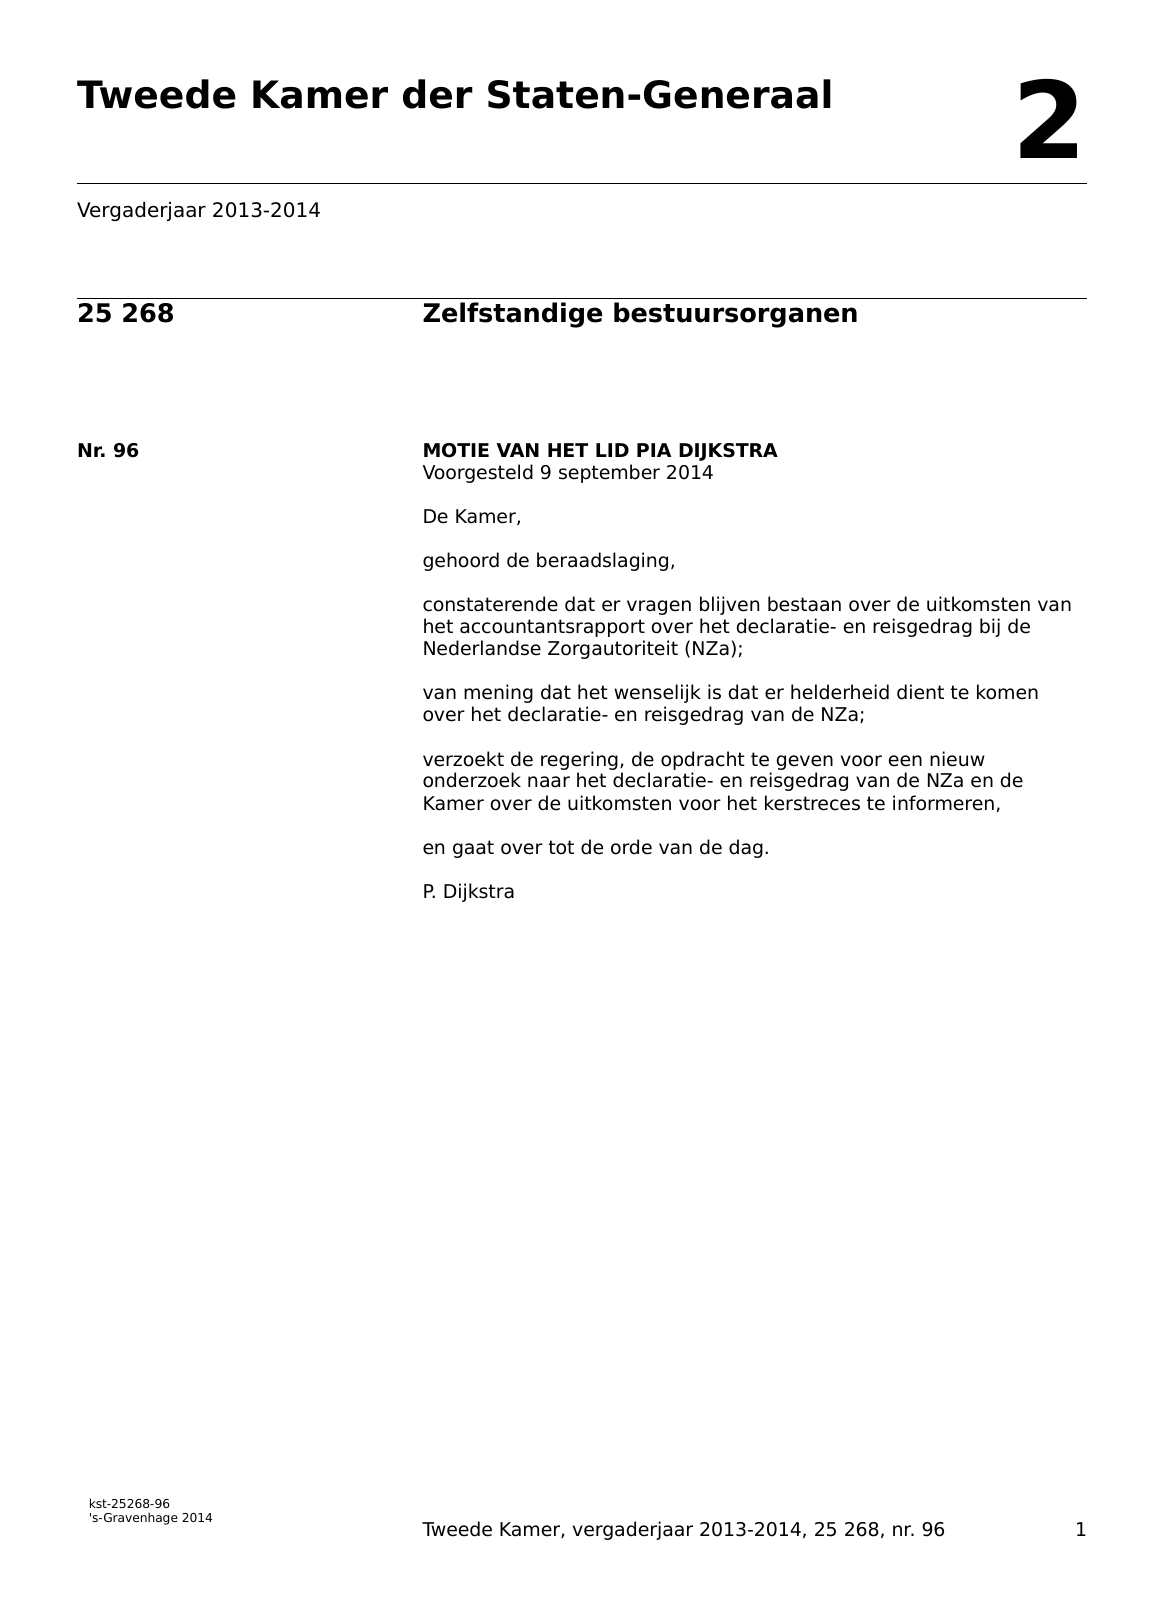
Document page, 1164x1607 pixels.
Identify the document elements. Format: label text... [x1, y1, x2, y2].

text en gaat over tot de orde van de dag. [422, 837, 1087, 858]
text De Kamer, [422, 506, 1087, 528]
table_header Tweede Kamer der Staten-Generaal [77, 59, 886, 183]
text verzoekt de regering, de opdracht te geven voor een nieuw onderzoek naar het declaratie- en reisgedrag van de NZa en de Kamer over de uitkomsten voor het kerstreces te informeren, [422, 748, 1087, 814]
table_cell Vergaderjaar 2013-2014 [77, 184, 1087, 298]
text constaterende dat er vragen blijven bestaan over de uitkomsten van het accountantsrapport over het declaratie- en reisgedrag bij de Nederlandse Zorgautoriteit (NZa); [422, 594, 1087, 660]
text kst-25268-96 [88, 1497, 323, 1511]
text gehoord de beraadslaging, [422, 550, 1087, 572]
text P. Dijkstra [422, 881, 1087, 903]
subtitle Nr. 96 MOTIE VAN HET LID PIA DIJKSTRA [77, 440, 1087, 462]
subtitle 25 268 Zelfstandige bestuursorganen [77, 299, 1087, 329]
text 's-Gravenhage 2014 [88, 1511, 323, 1525]
text Voorgesteld 9 september 2014 [422, 462, 1087, 484]
text van mening dat het wenselijk is dat er helderheid dient te komen over het declaratie- en reisgedrag van de NZa; [422, 682, 1087, 726]
table_header 2 [886, 59, 1087, 183]
